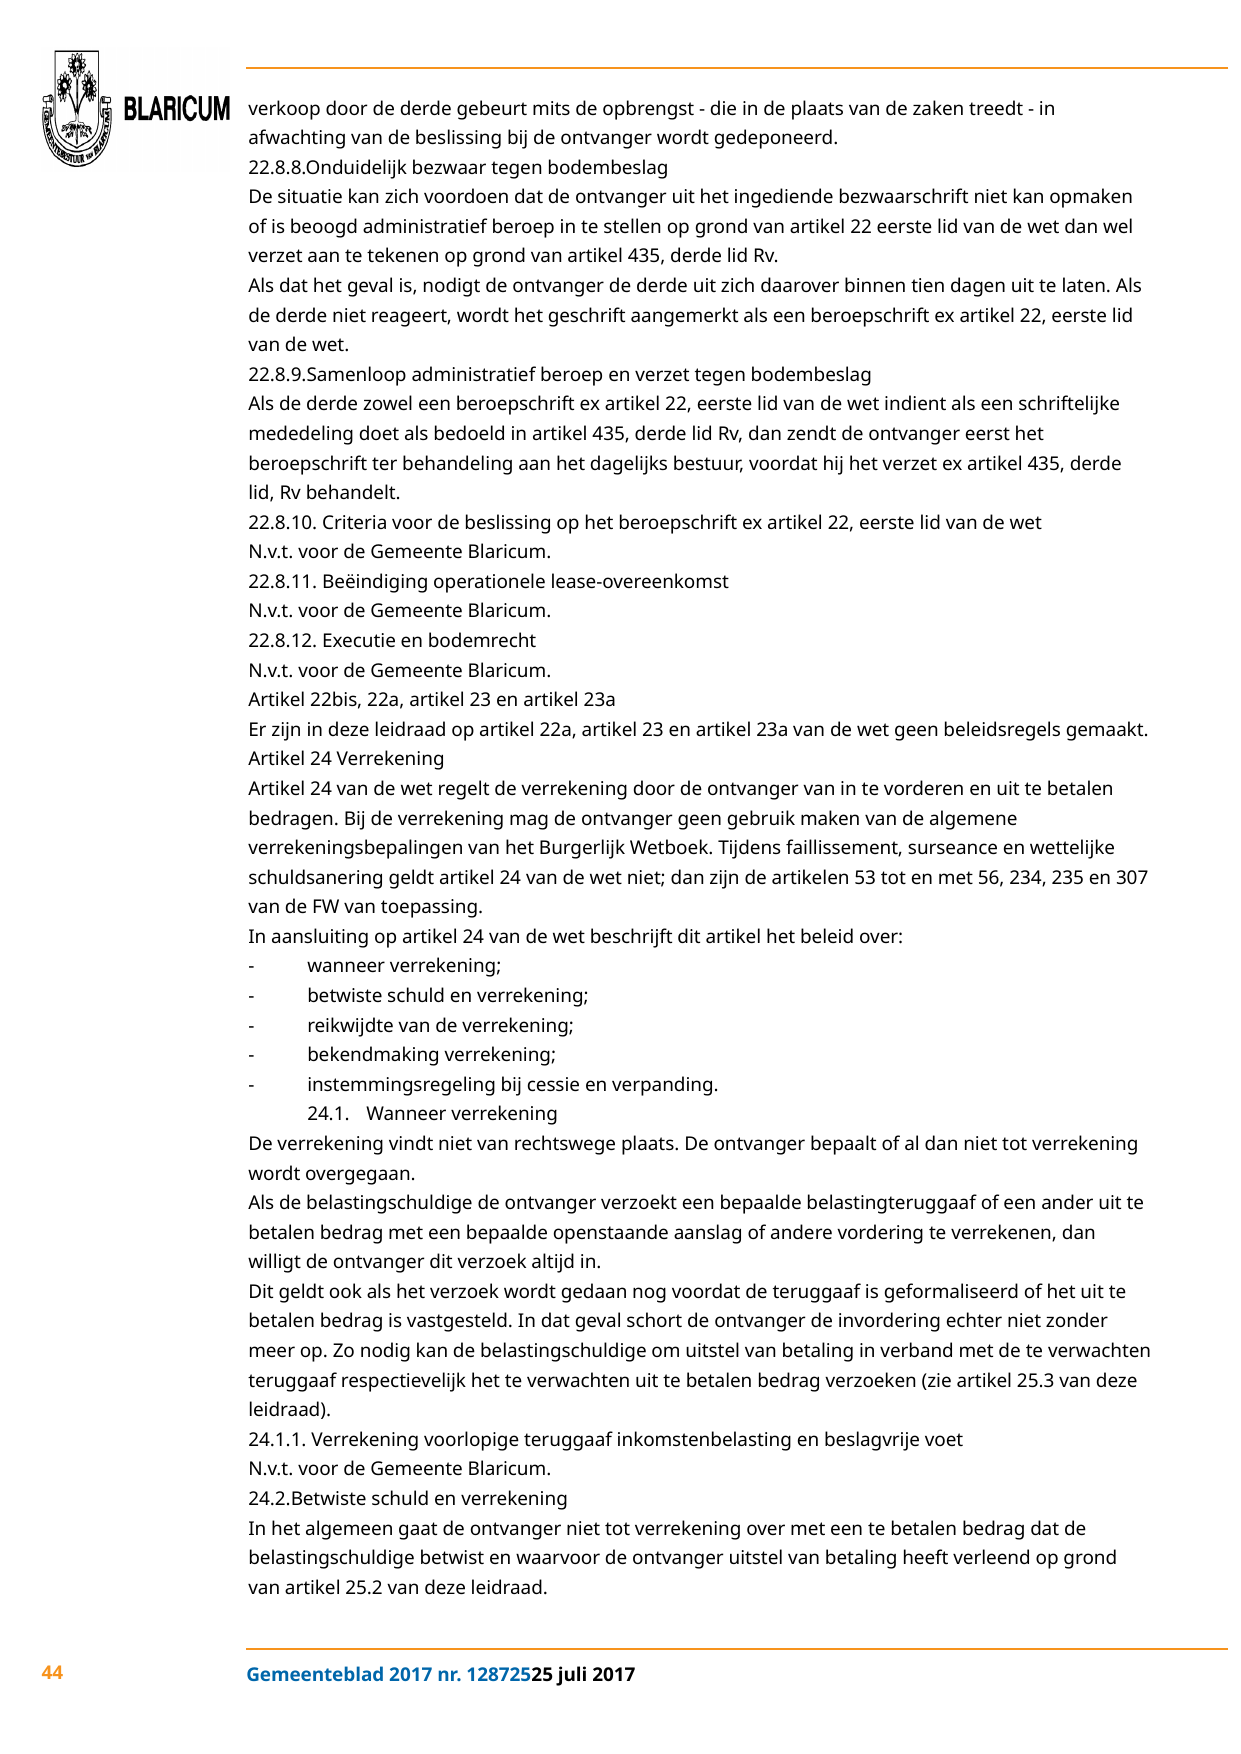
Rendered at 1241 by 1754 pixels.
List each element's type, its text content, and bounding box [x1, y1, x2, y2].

text Dit geldt ook als het verzoek wordt gedaan nog voordat de teruggaaf is geformaliseerd of het uit te betalen bedrag is vastgesteld. In dat geval schort de ontvanger de invordering echter niet zonder meer op. Zo nodig kan de belastingschuldige om uitstel van betaling in verband met de te verwachten teruggaaf respectievelijk het te verwachten uit te betalen bedrag verzoeken (zie artikel 25.3 van deze leidraad). [248, 1278, 1152, 1422]
text Artikel 24 Verrekening [248, 746, 1152, 771]
text 22.8.8.Onduidelijk bezwaar tegen bodembeslag [248, 154, 1152, 180]
text 24.2.Betwiste schuld en verrekening [248, 1485, 1152, 1511]
list betwiste schuld en verrekening; [248, 982, 1152, 1008]
text In het algemeen gaat de ontvanger niet tot verrekening over met een te betalen bedrag dat de belastingschuldige betwist en waarvoor de ontvanger uitstel van betaling heeft verleend op grond van artikel 25.2 van deze leidraad. [248, 1515, 1152, 1600]
text Als de derde zowel een beroepschrift ex artikel 22, eerste lid van de wet indient als een schriftelijke mededeling doet als bedoeld in artikel 435, derde lid Rv, dan zendt de ontvanger eerst het beroepschrift ter behandeling aan het dagelijks bestuur, voordat hij het verzet ex artikel 435, derde lid, Rv behandelt. [248, 391, 1152, 505]
list wanneer verrekening; [248, 953, 1152, 978]
text N.v.t. voor de Gemeente Blaricum. [248, 598, 1152, 623]
list bekendmaking verrekening; [248, 1041, 1152, 1067]
text N.v.t. voor de Gemeente Blaricum. [248, 657, 1152, 683]
text Artikel 22bis, 22a, artikel 23 en artikel 23a [248, 686, 1152, 712]
text De verrekening vindt niet van rechtswege plaats. De ontvanger bepaalt of al dan niet tot verrekening wordt overgegaan. [248, 1130, 1152, 1186]
text Artikel 24 van de wet regelt de verrekening door de ontvanger van in te vorderen en uit te betalen bedragen. Bij de verrekening mag de ontvanger geen gebruik maken van de algemene verrekeningsbepalingen van het Burgerlijk Wetboek. Tijdens faillissement, surseance en wettelijke schuldsanering geldt artikel 24 van de wet niet; dan zijn de artikelen 53 tot en met 56, 234, 235 en 307 van de FW van toepassing. [248, 775, 1152, 919]
text 22.8.12. Executie en bodemrecht [248, 627, 1152, 653]
list Wanneer verrekening [307, 1101, 1152, 1126]
text 22.8.11. Beëindiging operationele lease-overeenkomst [248, 568, 1152, 594]
text 22.8.9.Samenloop administratief beroep en verzet tegen bodembeslag [248, 361, 1152, 387]
list instemmingsregeling bij cessie en verpanding. [248, 1071, 1152, 1097]
text Als dat het geval is, nodigt de ontvanger de derde uit zich daarover binnen tien dagen uit te laten. Als de derde niet reageert, wordt het geschrift aangemerkt als een beroepschrift ex artikel 22, eerste lid van de wet. [248, 272, 1152, 357]
text In aansluiting op artikel 24 van de wet beschrijft dit artikel het beleid over: [248, 923, 1152, 949]
text verkoop door de derde gebeurt mits de opbrengst - die in de plaats van de zaken treedt - in afwachting van de beslissing bij de ontvanger wordt gedeponeerd. [248, 95, 1152, 150]
text 24.1.1. Verrekening voorlopige teruggaaf inkomstenbelasting en beslagvrije voet [248, 1426, 1152, 1452]
text N.v.t. voor de Gemeente Blaricum. [248, 1456, 1152, 1481]
text Er zijn in deze leidraad op artikel 22a, artikel 23 en artikel 23a van de wet geen beleidsregels gemaakt. [248, 716, 1152, 742]
list reikwijdte van de verrekening; [248, 1012, 1152, 1038]
text De situatie kan zich voordoen dat de ontvanger uit het ingediende bezwaarschrift niet kan opmaken of is beoogd administratief beroep in te stellen op grond van artikel 22 eerste lid van de wet dan wel verzet aan te tekenen op grond van artikel 435, derde lid Rv. [248, 183, 1152, 268]
picture [41, 47, 231, 172]
text Als de belastingschuldige de ontvanger verzoekt een bepaalde belastingteruggaaf of een ander uit te betalen bedrag met een bepaalde openstaande aanslag of andere vordering te verrekenen, dan willigt de ontvanger dit verzoek altijd in. [248, 1189, 1152, 1274]
text 22.8.10. Criteria voor de beslissing op het beroepschrift ex artikel 22, eerste lid van de wet [248, 509, 1152, 535]
text N.v.t. voor de Gemeente Blaricum. [248, 538, 1152, 564]
